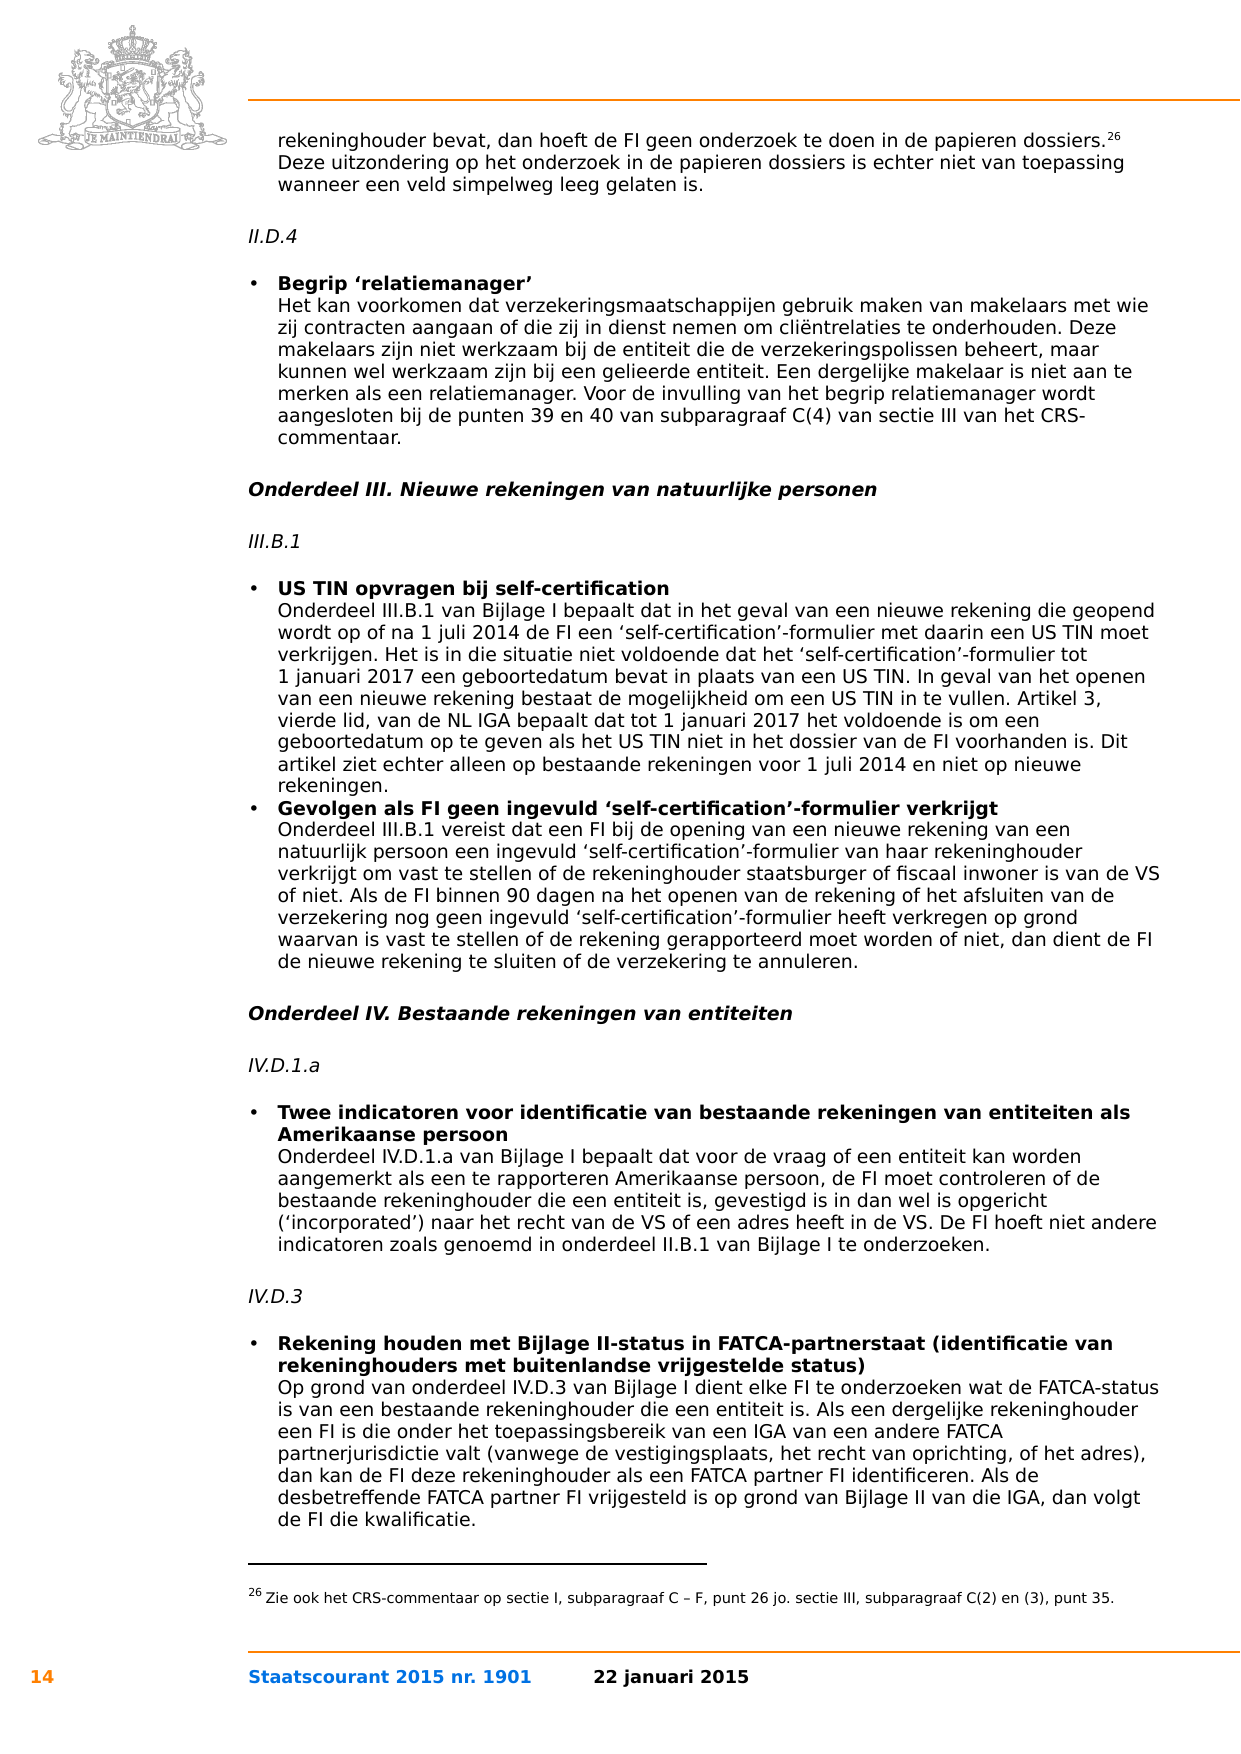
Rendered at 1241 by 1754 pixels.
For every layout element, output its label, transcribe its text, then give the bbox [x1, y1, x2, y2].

subtitle Onderdeel III. Nieuwe rekeningen van natuurlijke personen [248, 479, 1163, 501]
subtitle III.B.1 [248, 531, 1163, 553]
text Zie ook het CRS-commentaar op sectie I, subparagraaf C – F, punt 26 jo. sectie III, subparagraaf C(2) en (3), punt 35. [248, 1586, 1163, 1608]
text Op grond van onderdeel IV.D.3 van Bijlage I dient elke FI te onderzoeken wat de FATCA-status is van een bestaande rekeninghouder die een entiteit is. Als een dergelijke rekeninghouder een FI is die onder het toepassingsbereik van een IGA van een andere FATCA partnerjurisdictie valt (vanwege de vestigingsplaats, het recht van oprichting, of het adres), dan kan de FI deze rekeninghouder als een FATCA partner FI identificeren. Als de desbetreffende FATCA partner FI vrijgesteld is op grond van Bijlage II van die IGA, dan volgt de FI die kwalificatie. [277, 1377, 1163, 1531]
text • Gevolgen als FI geen ingevuld ‘self-certification’-formulier verkrijgt [248, 797, 1163, 819]
text Onderdeel III.B.1 vereist dat een FI bij de opening van een nieuwe rekening van een natuurlijk persoon een ingevuld ‘self-certification’-formulier van haar rekeninghouder verkrijgt om vast te stellen of de rekeninghouder staatsburger of fiscaal inwoner is van de VS of niet. Als de FI binnen 90 dagen na het openen van de rekening of het afsluiten van de verzekering nog geen ingevuld ‘self-certification’-formulier heeft verkregen op grond waarvan is vast te stellen of de rekening gerapporteerd moet worden of niet, dan dient de FI de nieuwe rekening te sluiten of de verzekering te annuleren. [277, 819, 1163, 973]
text Onderdeel III.B.1 van Bijlage I bepaalt dat in het geval van een nieuwe rekening die geopend wordt op of na 1 juli 2014 de FI een ‘self-certification’-formulier met daarin een US TIN moet verkrijgen. Het is in die situatie niet voldoende dat het ‘self-certification’-formulier tot 1 januari 2017 een geboortedatum bevat in plaats van een US TIN. In geval van het openen van een nieuwe rekening bestaat de mogelijkheid om een US TIN in te vullen. Artikel 3, vierde lid, van de NL IGA bepaalt dat tot 1 januari 2017 het voldoende is om een geboortedatum op te geven als het US TIN niet in het dossier van de FI voorhanden is. Dit artikel ziet echter alleen op bestaande rekeningen voor 1 juli 2014 en niet op nieuwe rekeningen. [277, 599, 1163, 797]
text rekeninghouder bevat, dan hoeft de FI geen onderzoek te doen in de papieren dossiers. Deze uitzondering op het onderzoek in de papieren dossiers is echter niet van toepassing wanneer een veld simpelweg leeg gelaten is. [277, 130, 1163, 196]
text • Twee indicatoren voor identificatie van bestaande rekeningen van entiteiten als Amerikaanse persoon [248, 1102, 1163, 1146]
text Het kan voorkomen dat verzekeringsmaatschappijen gebruik maken van makelaars met wie zij contracten aangaan of die zij in dienst nemen om cliëntrelaties te onderhouden. Deze makelaars zijn niet werkzaam bij de entiteit die de verzekeringspolissen beheert, maar kunnen wel werkzaam zijn bij een gelieerde entiteit. Een dergelijke makelaar is niet aan te merken als een relatiemanager. Voor de invulling van het begrip relatiemanager wordt aangesloten bij de punten 39 en 40 van subparagraaf C(4) van sectie III van het CRS-commentaar. [277, 295, 1163, 449]
text • US TIN opvragen bij self-certification [248, 578, 1163, 599]
text • Begrip ‘relatiemanager’ [248, 273, 1163, 295]
subtitle II.D.4 [248, 226, 1163, 248]
text • Rekening houden met Bijlage II-status in FATCA-partnerstaat (identificatie van rekeninghouders met buitenlandse vrijgestelde status) [248, 1333, 1163, 1377]
subtitle IV.D.1.a [248, 1055, 1163, 1077]
subtitle IV.D.3 [248, 1286, 1163, 1308]
subtitle Onderdeel IV. Bestaande rekeningen van entiteiten [248, 1003, 1163, 1025]
text Onderdeel IV.D.1.a van Bijlage I bepaalt dat voor de vraag of een entiteit kan worden aangemerkt als een te rapporteren Amerikaanse persoon, de FI moet controleren of de bestaande rekeninghouder die een entiteit is, gevestigd is in dan wel is opgericht (‘incorporated’) naar het recht van de VS of een adres heeft in de VS. De FI hoeft niet andere indicatoren zoals genoemd in onderdeel II.B.1 van Bijlage I te onderzoeken. [277, 1146, 1163, 1256]
picture [38, 25, 227, 150]
